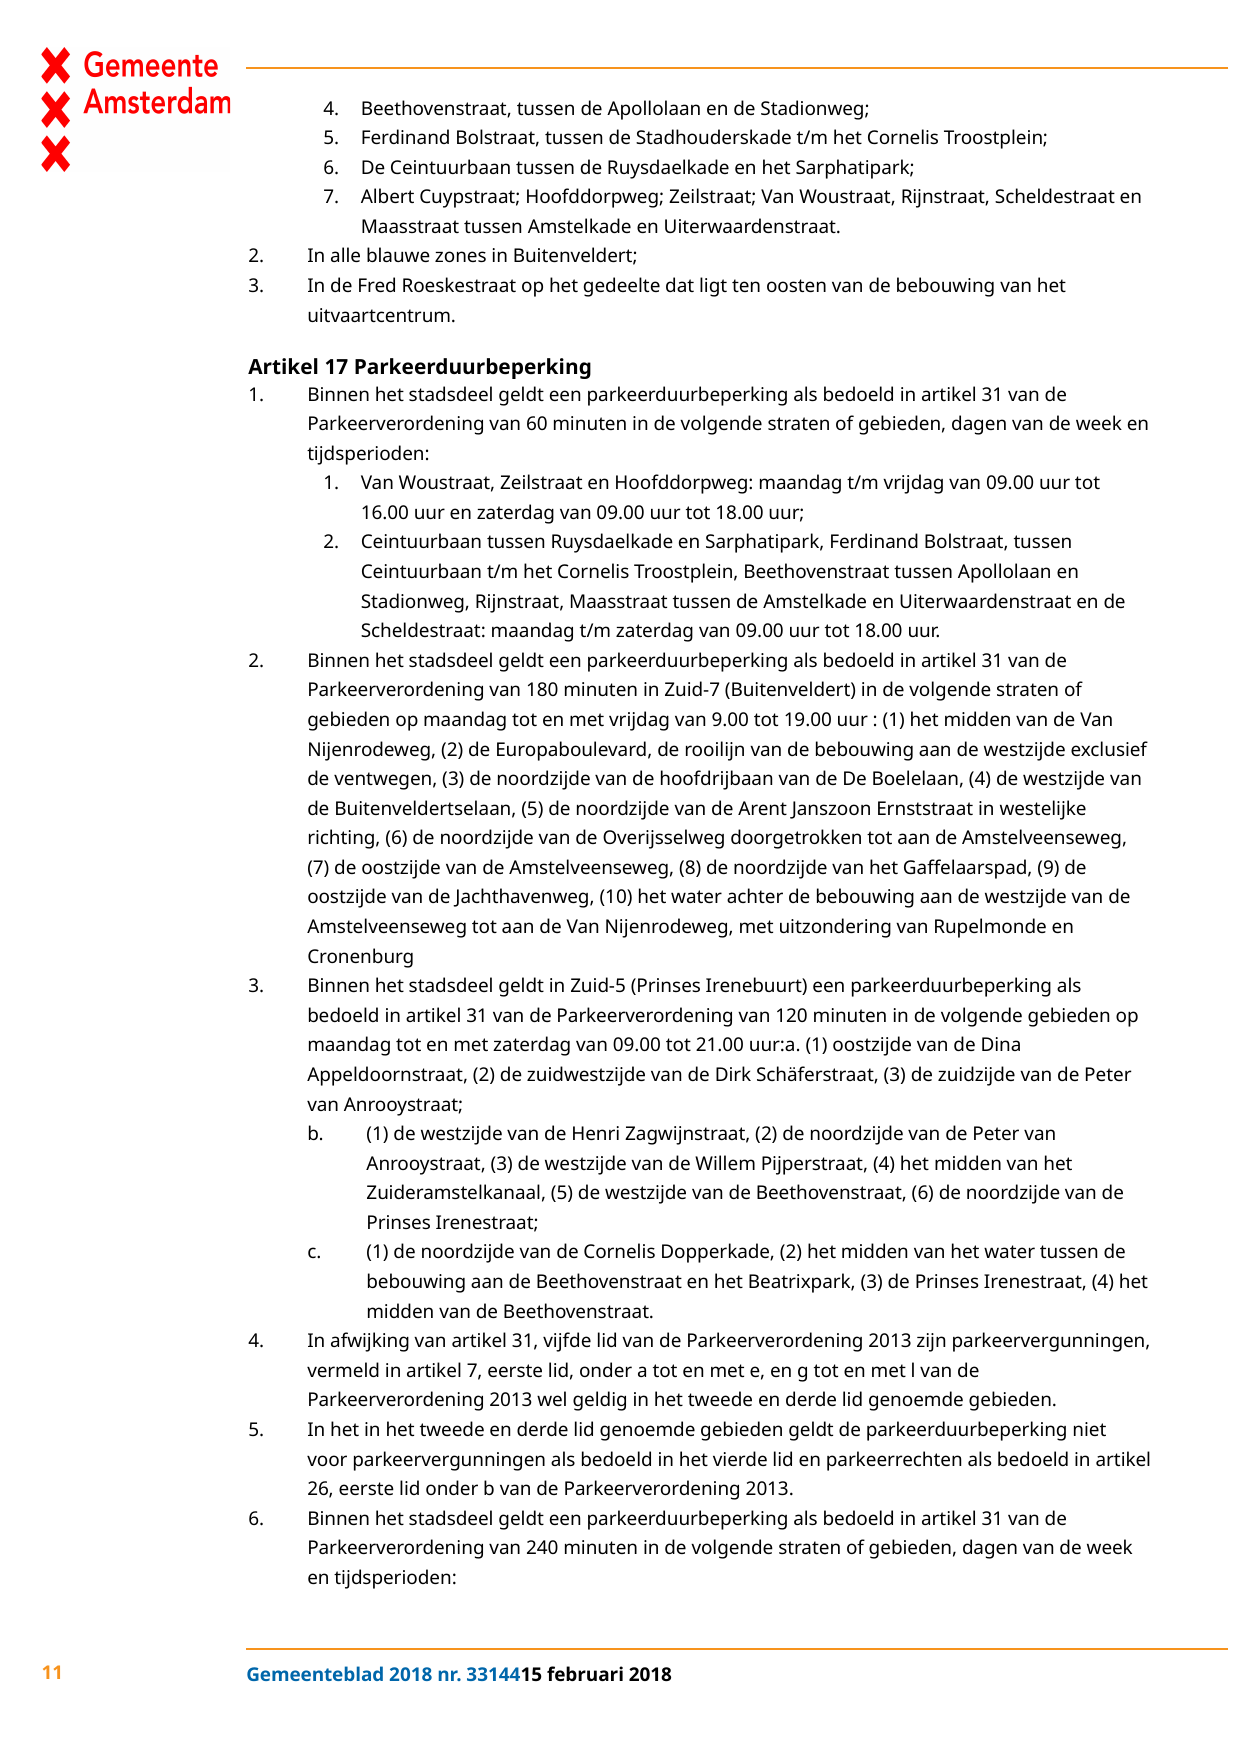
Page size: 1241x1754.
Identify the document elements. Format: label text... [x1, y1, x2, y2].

list Beethovenstraat, tussen de Apollolaan en de Stadionweg; [323, 95, 1152, 121]
list Binnen het stadsdeel geldt een parkeerduurbeperking als bedoeld in artikel 31 van de Parkeerverordening van 60 minuten in de volgende straten of gebieden, dagen van de week en tijdsperioden: [248, 381, 1152, 466]
list Binnen het stadsdeel geldt een parkeerduurbeperking als bedoeld in artikel 31 van de Parkeerverordening van 240 minuten in de volgende straten of gebieden, dagen van de week en tijdsperioden: [248, 1505, 1152, 1590]
list In afwijking van artikel 31, vijfde lid van de Parkeerverordening 2013 zijn parkeervergunningen, vermeld in artikel 7, eerste lid, onder a tot en met e, en g tot en met l van de Parkeerverordening 2013 wel geldig in het tweede en derde lid genoemde gebieden. [248, 1327, 1152, 1412]
list In de Fred Roeskestraat op het gedeelte dat ligt ten oosten van de bebouwing van het uitvaartcentrum. [248, 272, 1152, 328]
list (1) de noordzijde van de Cornelis Dopperkade, (2) het midden van het water tussen de bebouwing aan de Beethovenstraat en het Beatrixpark, (3) de Prinses Irenestraat, (4) het midden van de Beethovenstraat. [307, 1239, 1152, 1323]
list (1) de westzijde van de Henri Zagwijnstraat, (2) de noordzijde van de Peter van Anrooystraat, (3) de westzijde van de Willem Pijperstraat, (4) het midden van het Zuideramstelkanaal, (5) de westzijde van de Beethovenstraat, (6) de noordzijde van de Prinses Irenestraat; [307, 1120, 1152, 1235]
list De Ceintuurbaan tussen de Ruysdaelkade en het Sarphatipark; [323, 154, 1152, 180]
list Ferdinand Bolstraat, tussen de Stadhouderskade t/m het Cornelis Troostplein; [323, 124, 1152, 150]
list Albert Cuypstraat; Hoofddorpweg; Zeilstraat; Van Woustraat, Rijnstraat, Scheldestraat en Maasstraat tussen Amstelkade en Uiterwaardenstraat. [323, 183, 1152, 239]
list Binnen het stadsdeel geldt een parkeerduurbeperking als bedoeld in artikel 31 van de Parkeerverordening van 180 minuten in Zuid-7 (Buitenveldert) in de volgende straten of gebieden op maandag tot en met vrijdag van 9.00 tot 19.00 uur : (1) het midden van de Van Nijenrodeweg, (2) de Europaboulevard, de rooilijn van de bebouwing aan de westzijde exclusief de ventwegen, (3) de noordzijde van de hoofdrijbaan van de De Boelelaan, (4) de westzijde van de Buitenveldertselaan, (5) de noordzijde van de Arent Janszoon Ernststraat in westelijke richting, (6) de noordzijde van de Overijsselweg doorgetrokken tot aan de Amstelveenseweg, (7) de oostzijde van de Amstelveenseweg, (8) de noordzijde van het Gaffelaarspad, (9) de oostzijde van de Jachthavenweg, (10) het water achter de bebouwing aan de westzijde van de Amstelveenseweg tot aan de Van Nijenrodeweg, met uitzondering van Rupelmonde en Cronenburg [248, 647, 1152, 968]
list Binnen het stadsdeel geldt in Zuid-5 (Prinses Irenebuurt) een parkeerduurbeperking als bedoeld in artikel 31 van de Parkeerverordening van 120 minuten in de volgende gebieden op maandag tot en met zaterdag van 09.00 tot 21.00 uur:a. (1) oostzijde van de Dina Appeldoornstraat, (2) de zuidwestzijde van de Dirk Schäferstraat, (3) de zuidzijde van de Peter van Anrooystraat; [248, 972, 1152, 1116]
list In alle blauwe zones in Buitenveldert; [248, 243, 1152, 268]
list Van Woustraat, Zeilstraat en Hoofddorpweg: maandag t/m vrijdag van 09.00 uur tot 16.00 uur en zaterdag van 09.00 uur tot 18.00 uur; [323, 469, 1152, 525]
list Ceintuurbaan tussen Ruysdaelkade en Sarphatipark, Ferdinand Bolstraat, tussen Ceintuurbaan t/m het Cornelis Troostplein, Beethovenstraat tussen Apollolaan en Stadionweg, Rijnstraat, Maasstraat tussen de Amstelkade en Uiterwaardenstraat en de Scheldestraat: maandag t/m zaterdag van 09.00 uur tot 18.00 uur. [323, 529, 1152, 643]
text Artikel 17 Parkeerduurbeperking [248, 352, 1152, 381]
picture [41, 47, 231, 172]
list In het in het tweede en derde lid genoemde gebieden geldt de parkeerduurbeperking niet voor parkeervergunningen als bedoeld in het vierde lid en parkeerrechten als bedoeld in artikel 26, eerste lid onder b van de Parkeerverordening 2013. [248, 1416, 1152, 1501]
